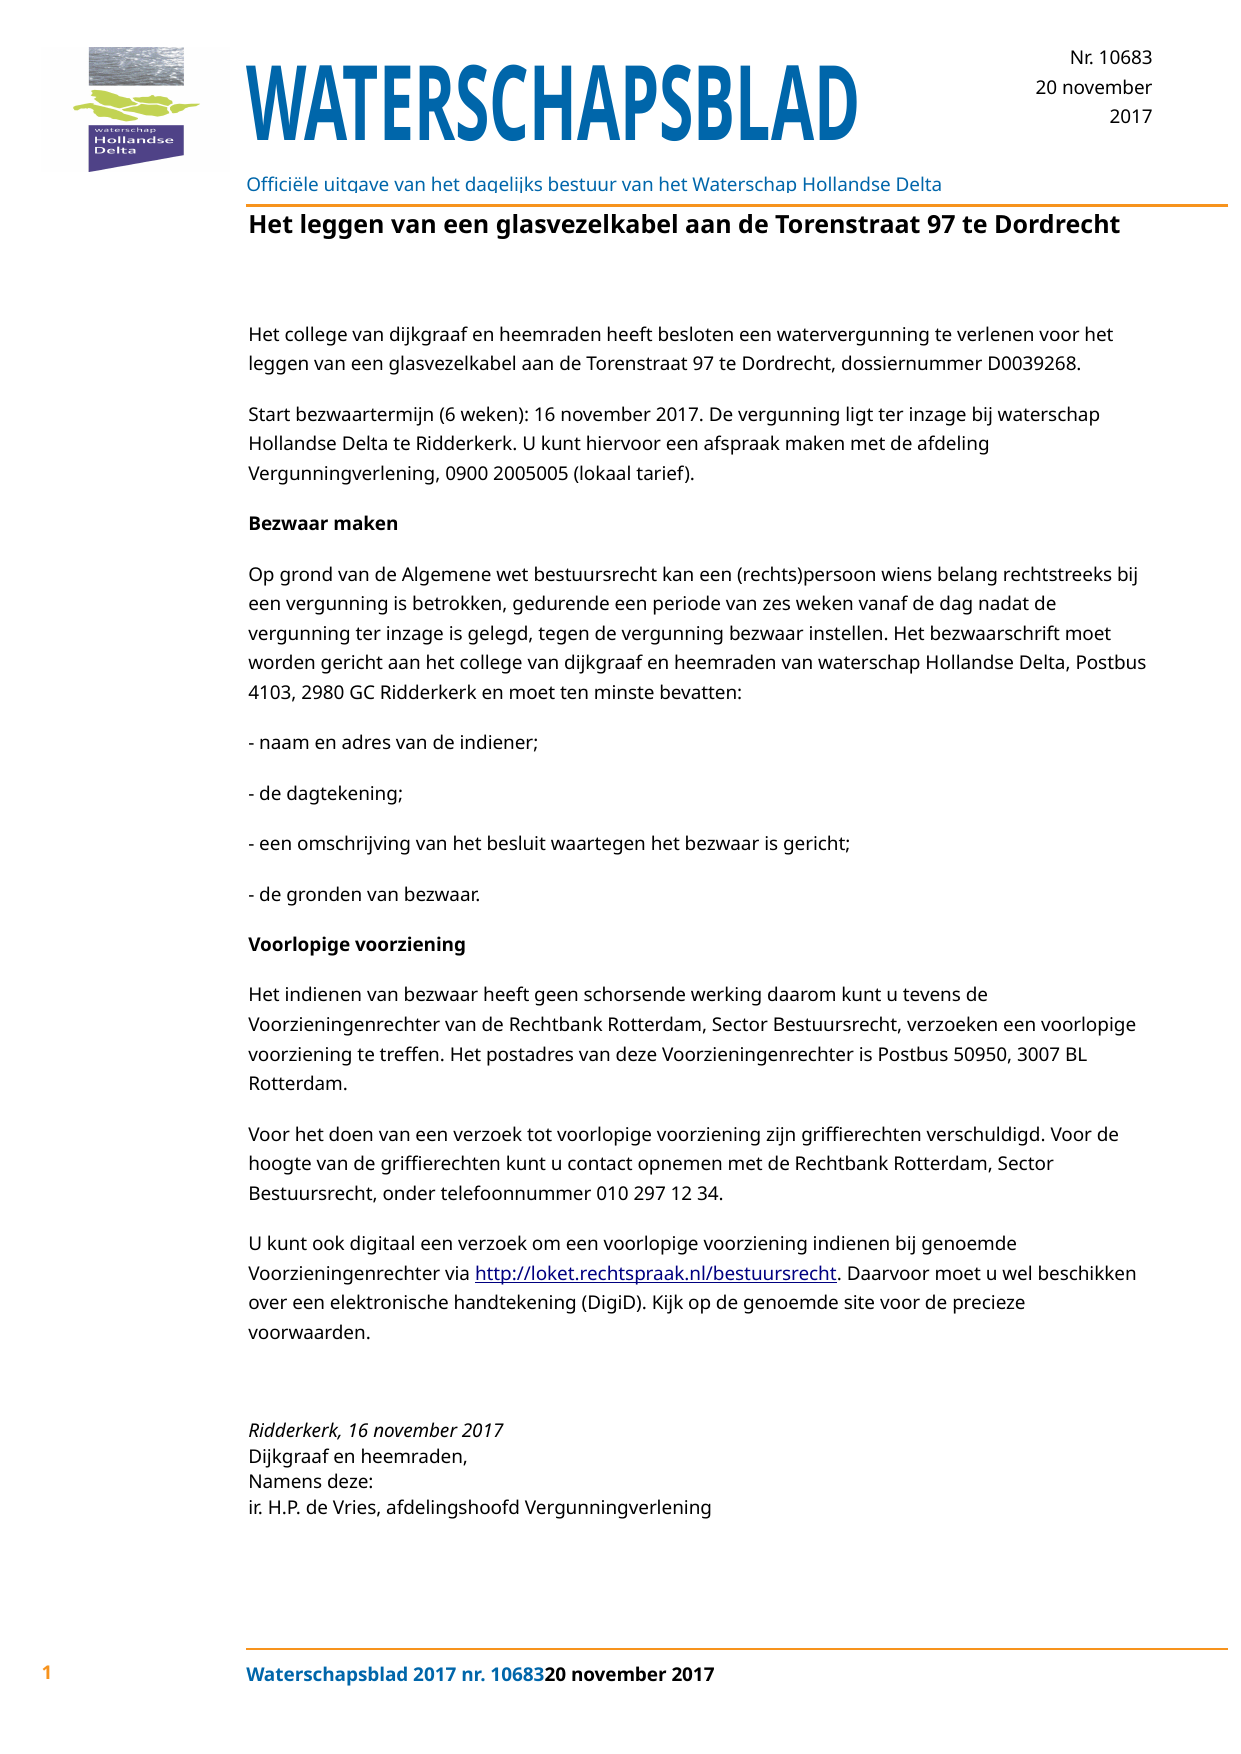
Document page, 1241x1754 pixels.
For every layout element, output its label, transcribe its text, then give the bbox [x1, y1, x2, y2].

text Voor het doen van een verzoek tot voorlopige voorziening zijn griffierechten verschuldigd. Voor de hoogte van de griffierechten kunt u contact opnemen met de Rechtbank Rotterdam, Sector Bestuursrecht, onder telefoonnummer 010 297 12 34. [248, 1121, 1152, 1206]
text Het college van dijkgraaf en heemraden heeft besloten een watervergunning te verlenen voor het leggen van een glasvezelkabel aan de Torenstraat 97 te Dordrecht, dossiernummer D0039268. [248, 321, 1152, 376]
text Voorlopige voorziening [248, 931, 1152, 957]
text - een omschrijving van het besluit waartegen het bezwaar is gericht; [248, 830, 1152, 856]
text Het leggen van een glasvezelkabel aan de Torenstraat 97 te Dordrecht [248, 207, 1152, 241]
text - de gronden van bezwaar. [248, 881, 1152, 906]
text ir. H.P. de Vries, afdelingshoofd Vergunningverlening [248, 1494, 1152, 1520]
text - naam en adres van de indiener; [248, 729, 1152, 755]
text Dijkgraaf en heemraden, [248, 1443, 1152, 1469]
text Namens deze: [248, 1469, 1152, 1494]
text Start bezwaartermijn (6 weken): 16 november 2017. De vergunning ligt ter inzage bij waterschap Hollandse Delta te Ridderkerk. U kunt hiervoor een afspraak maken met de afdeling Vergunningverlening, 0900 2005005 (lokaal tarief). [248, 401, 1152, 486]
text Bezwaar maken [248, 510, 1152, 536]
text Op grond van de Algemene wet bestuursrecht kan een (rechts)persoon wiens belang rechtstreeks bij een vergunning is betrokken, gedurende een periode van zes weken vanaf de dag nadat de vergunning ter inzage is gelegd, tegen de vergunning bezwaar instellen. Het bezwaarschrift moet worden gericht aan het college van dijkgraaf en heemraden van waterschap Hollandse Delta, Postbus 4103, 2980 GC Ridderkerk en moet ten minste bevatten: [248, 561, 1152, 705]
text - de dagtekening; [248, 780, 1152, 806]
text U kunt ook digitaal een verzoek om een voorlopige voorziening indienen bij genoemde Voorzieningenrechter via http://loket.rechtspraak.nl/bestuursrecht. Daarvoor moet u wel beschikken over een elektronische handtekening (DigiD). Kijk op de genoemde site voor de precieze voorwaarden. [248, 1230, 1152, 1345]
text Ridderkerk, 16 november 2017 [248, 1417, 1152, 1443]
picture [41, 47, 231, 172]
text Het indienen van bezwaar heeft geen schorsende werking daarom kunt u tevens de Voorzieningenrechter van de Rechtbank Rotterdam, Sector Bestuursrecht, verzoeken een voorlopige voorziening te treffen. Het postadres van deze Voorzieningenrechter is Postbus 50950, 3007 BL Rotterdam. [248, 982, 1152, 1096]
